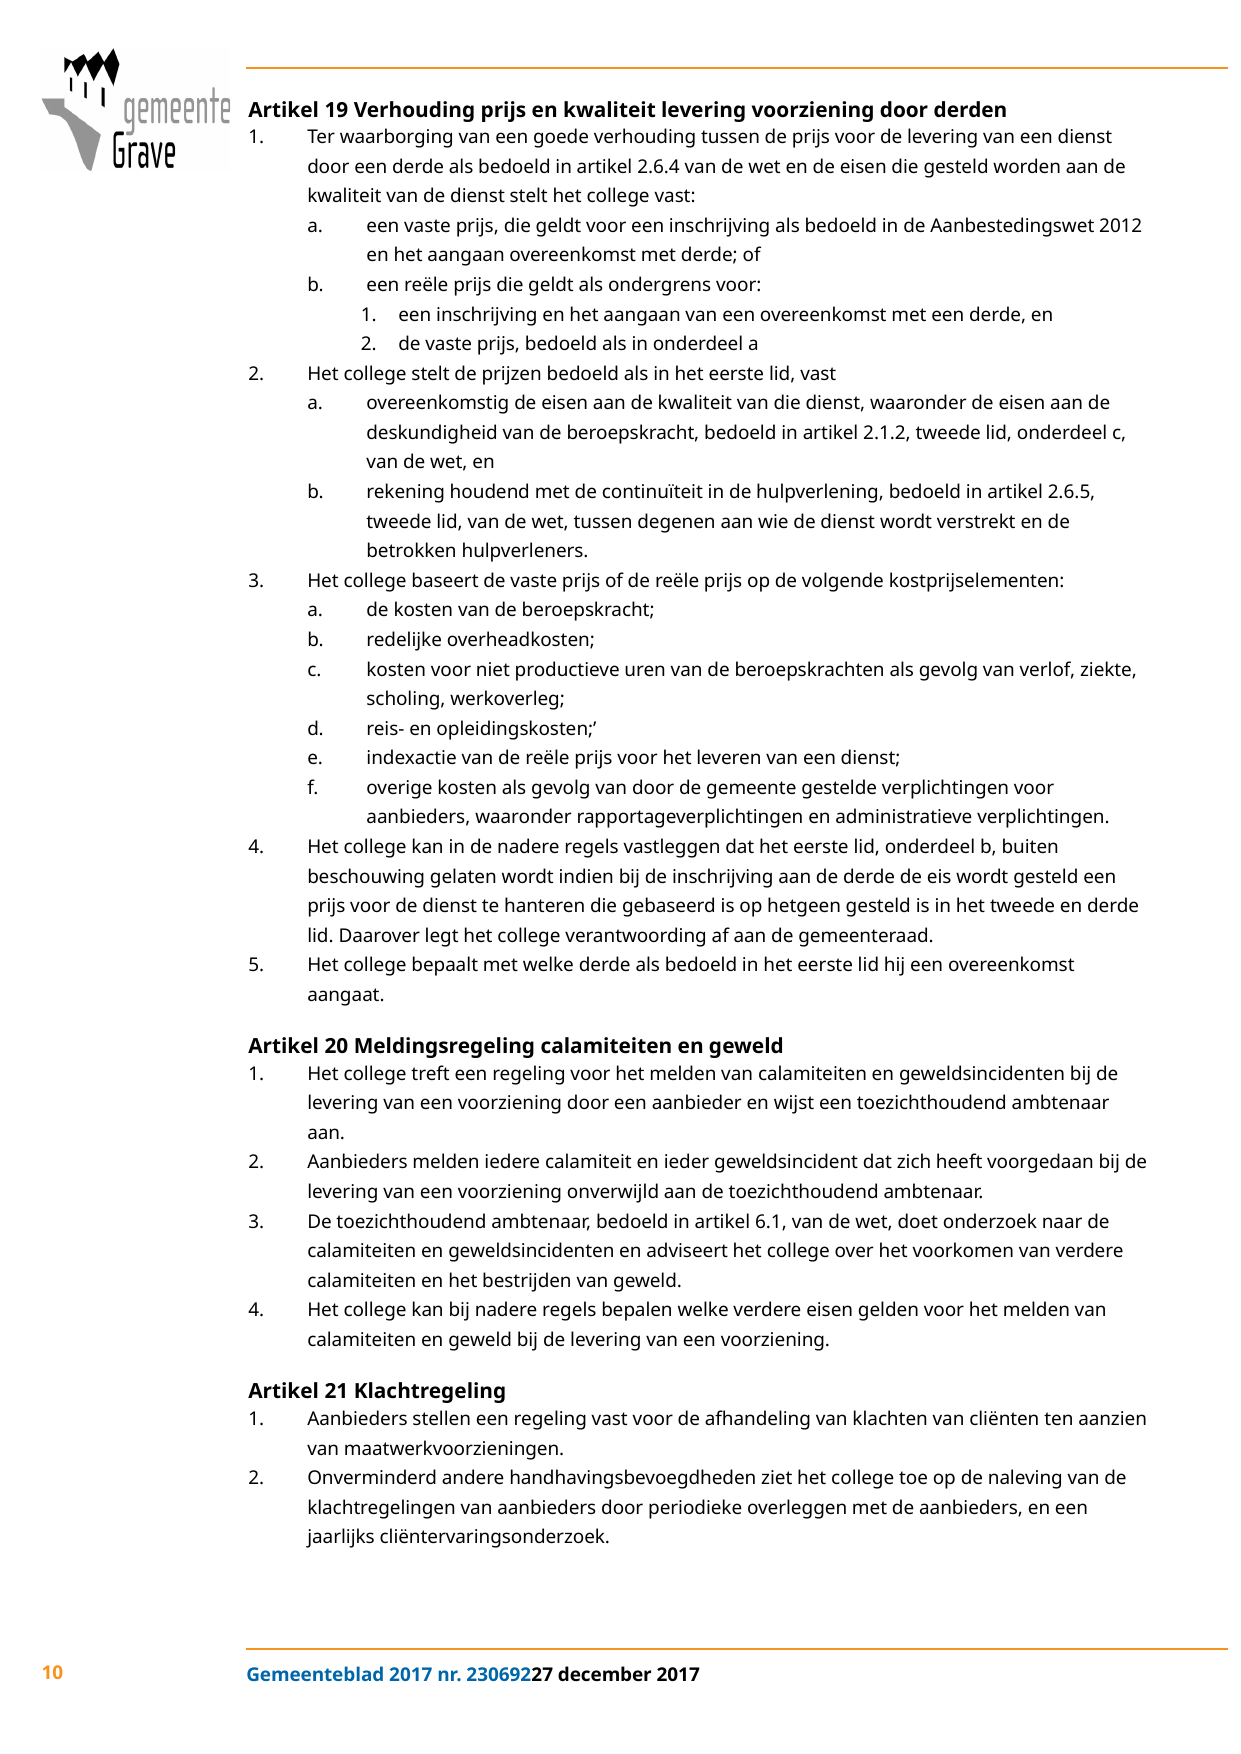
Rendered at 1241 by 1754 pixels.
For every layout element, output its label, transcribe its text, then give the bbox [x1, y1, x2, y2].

list De toezichthoudend ambtenaar, bedoeld in artikel 6.1, van de wet, doet onderzoek naar de calamiteiten en geweldsincidenten en adviseert het college over het voorkomen van verdere calamiteiten en het bestrijden van geweld. [248, 1208, 1152, 1293]
list reis- en opleidingskosten;’ [307, 715, 1152, 741]
list Het college treft een regeling voor het melden van calamiteiten en geweldsincidenten bij de levering van een voorziening door een aanbieder en wijst een toezichthoudend ambtenaar aan. [248, 1060, 1152, 1145]
list rekening houdend met de continuïteit in de hulpverlening, bedoeld in artikel 2.6.5, tweede lid, van de wet, tussen degenen aan wie de dienst wordt verstrekt en de betrokken hulpverleners. [307, 478, 1152, 563]
list Het college kan bij nadere regels bepalen welke verdere eisen gelden voor het melden van calamiteiten en geweld bij de levering van een voorziening. [248, 1297, 1152, 1352]
list een inschrijving en het aangaan van een overeenkomst met een derde, en [361, 301, 1152, 326]
list de vaste prijs, bedoeld als in onderdeel a [361, 330, 1152, 356]
list Het college baseert de vaste prijs of de reële prijs op de volgende kostprijselementen: [248, 567, 1152, 593]
list Het college kan in de nadere regels vastleggen dat het eerste lid, onderdeel b, buiten beschouwing gelaten wordt indien bij de inschrijving aan de derde de eis wordt gesteld een prijs voor de dienst te hanteren die gebaseerd is op hetgeen gesteld is in het tweede en derde lid. Daarover legt het college verantwoording af aan de gemeenteraad. [248, 833, 1152, 948]
list overeenkomstig de eisen aan de kwaliteit van die dienst, waaronder de eisen aan de deskundigheid van de beroepskracht, bedoeld in artikel 2.1.2, tweede lid, onderdeel c, van de wet, en [307, 389, 1152, 474]
list Het college stelt de prijzen bedoeld als in het eerste lid, vast [248, 360, 1152, 386]
list redelijke overheadkosten; [307, 626, 1152, 652]
list Onverminderd andere handhavingsbevoegdheden ziet het college toe op de naleving van de klachtregelingen van aanbieders door periodieke overleggen met de aanbieders, en een jaarlijks cliëntervaringsonderzoek. [248, 1464, 1152, 1549]
list Aanbieders melden iedere calamiteit en ieder geweldsincident dat zich heeft voorgedaan bij de levering van een voorziening onverwijld aan de toezichthoudend ambtenaar. [248, 1149, 1152, 1204]
text Artikel 19 Verhouding prijs en kwaliteit levering voorziening door derden [248, 95, 1152, 123]
list Het college bepaalt met welke derde als bedoeld in het eerste lid hij een overeenkomst aangaat. [248, 952, 1152, 1007]
list kosten voor niet productieve uren van de beroepskrachten als gevolg van verlof, ziekte, scholing, werkoverleg; [307, 656, 1152, 711]
list indexactie van de reële prijs voor het leveren van een dienst; [307, 744, 1152, 770]
list overige kosten als gevolg van door de gemeente gestelde verplichtingen voor aanbieders, waaronder rapportageverplichtingen en administratieve verplichtingen. [307, 774, 1152, 829]
text Artikel 20 Meldingsregeling calamiteiten en geweld [248, 1032, 1152, 1060]
list Ter waarborging van een goede verhouding tussen de prijs voor de levering van een dienst door een derde als bedoeld in artikel 2.6.4 van de wet en de eisen die gesteld worden aan de kwaliteit van de dienst stelt het college vast: [248, 123, 1152, 208]
list Aanbieders stellen een regeling vast voor de afhandeling van klachten van cliënten ten aanzien van maatwerkvoorzieningen. [248, 1405, 1152, 1460]
list de kosten van de beroepskracht; [307, 597, 1152, 622]
picture [41, 47, 231, 172]
list een vaste prijs, die geldt voor een inschrijving als bedoeld in de Aanbestedingswet 2012 en het aangaan overeenkomst met derde; of [307, 212, 1152, 267]
text Artikel 21 Klachtregeling [248, 1377, 1152, 1405]
list een reële prijs die geldt als ondergrens voor: [307, 271, 1152, 297]
